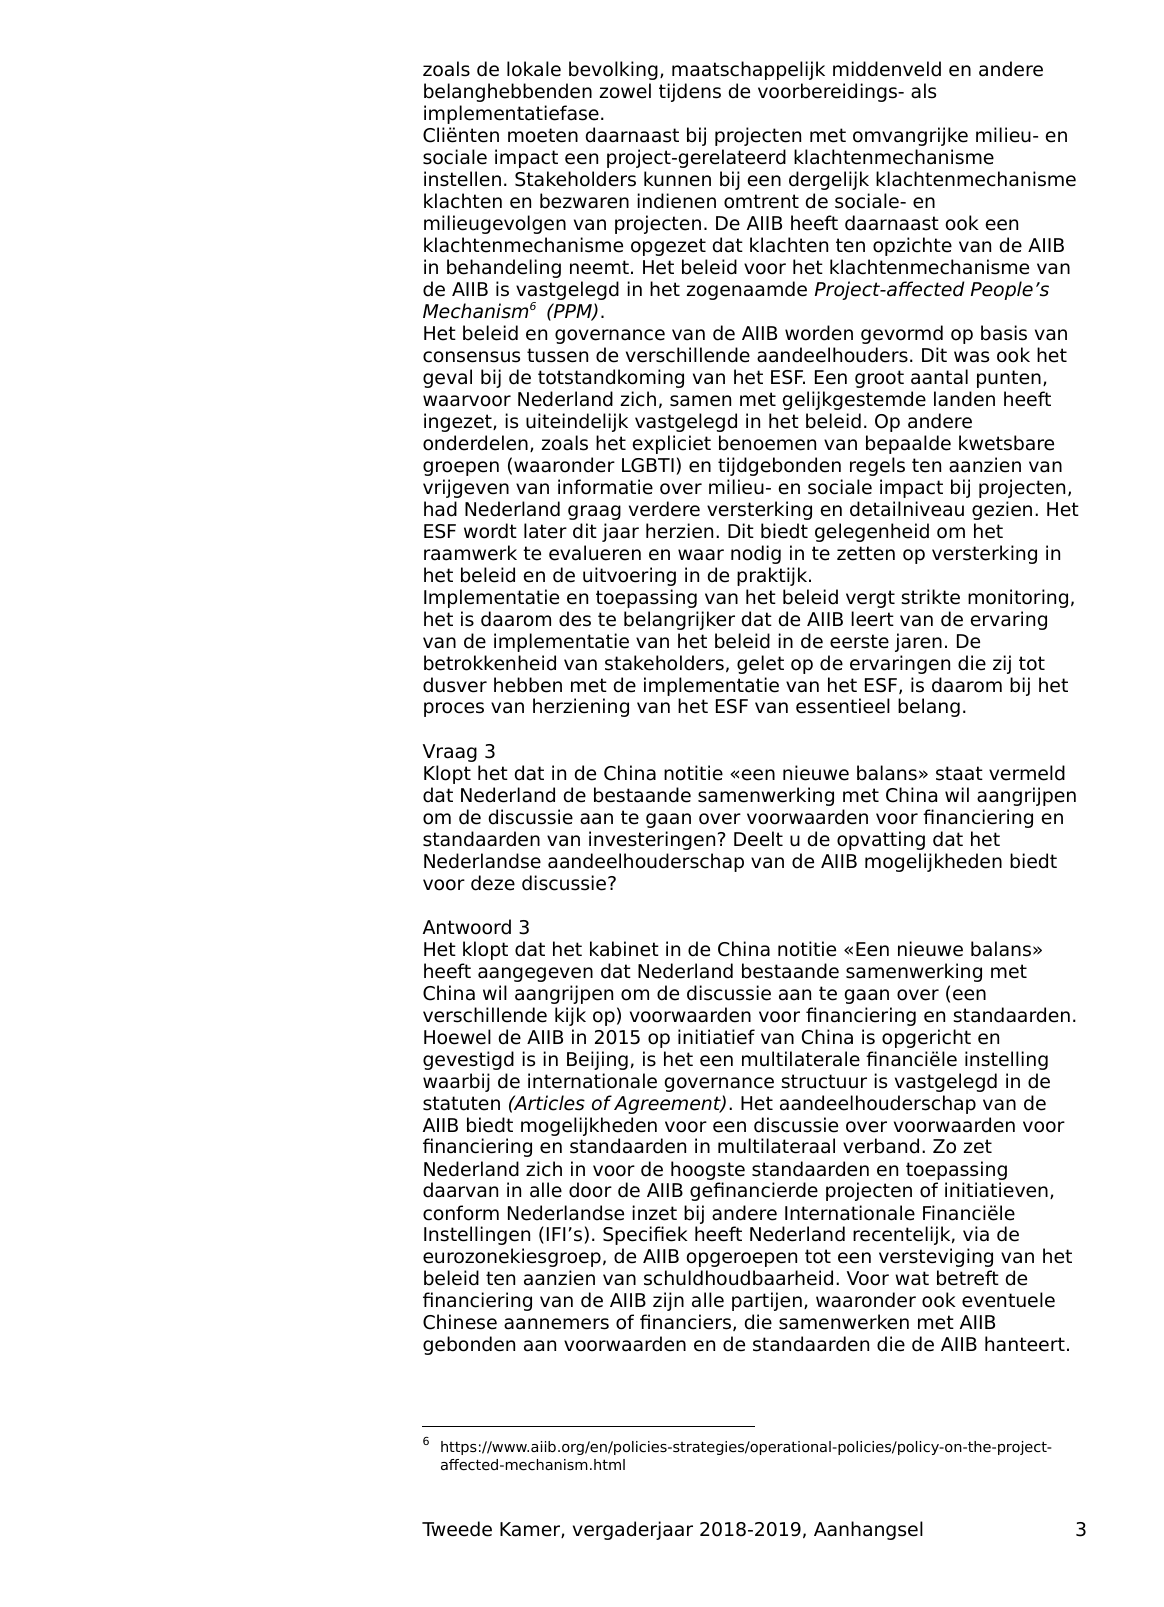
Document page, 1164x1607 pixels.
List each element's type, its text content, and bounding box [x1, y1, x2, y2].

text Cliënten moeten daarnaast bij projecten met omvangrijke milieu- en sociale impact een project-gerelateerd klachtenmechanisme instellen. Stakeholders kunnen bij een dergelijk klachtenmechanisme klachten en bezwaren indienen omtrent de sociale- en milieugevolgen van projecten. De AIIB heeft daarnaast ook een klachtenmechanisme opgezet dat klachten ten opzichte van de AIIB in behandeling neemt. Het beleid voor het klachtenmechanisme van de AIIB is vastgelegd in het zogenaamde Project-affected People’s Mechanism (PPM). [422, 125, 1087, 323]
text zoals de lokale bevolking, maatschappelijk middenveld en andere belanghebbenden zowel tijdens de voorbereidings- als implementatiefase. [422, 59, 1087, 125]
text Hoewel de AIIB in 2015 op initiatief van China is opgericht en gevestigd is in Beijing, is het een multilaterale financiële instelling waarbij de internationale governance structuur is vastgelegd in de statuten (Articles of Agreement). Het aandeelhouderschap van de AIIB biedt mogelijkheden voor een discussie over voorwaarden voor financiering en standaarden in multilateraal verband. Zo zet Nederland zich in voor de hoogste standaarden en toepassing daarvan in alle door de AIIB gefinancierde projecten of initiatieven, conform Nederlandse inzet bij andere Internationale Financiële Instellingen (IFI’s). Specifiek heeft Nederland recentelijk, via de eurozonekiesgroep, de AIIB opgeroepen tot een versteviging van het beleid ten aanzien van schuldhoudbaarheid. Voor wat betreft de financiering van de AIIB zijn alle partijen, waaronder ook eventuele Chinese aannemers of financiers, die samenwerken met AIIB gebonden aan voorwaarden en de standaarden die de AIIB hanteert. [422, 1027, 1087, 1356]
text https://www.aiib.org/en/policies-strategies/operational-policies/policy-on-the-project-affected-mechanism.html [422, 1435, 1087, 1474]
text Het klopt dat het kabinet in de China notitie «Een nieuwe balans» heeft aangegeven dat Nederland bestaande samenwerking met China wil aangrijpen om de discussie aan te gaan over (een verschillende kijk op) voorwaarden voor financiering en standaarden. [422, 939, 1087, 1027]
text Het beleid en governance van de AIIB worden gevormd op basis van consensus tussen de verschillende aandeelhouders. Dit was ook het geval bij de totstandkoming van het ESF. Een groot aantal punten, waarvoor Nederland zich, samen met gelijkgestemde landen heeft ingezet, is uiteindelijk vastgelegd in het beleid. Op andere onderdelen, zoals het expliciet benoemen van bepaalde kwetsbare groepen (waaronder LGBTI) en tijdgebonden regels ten aanzien van vrijgeven van informatie over milieu- en sociale impact bij projecten, had Nederland graag verdere versterking en detailniveau gezien. Het ESF wordt later dit jaar herzien. Dit biedt gelegenheid om het raamwerk te evalueren en waar nodig in te zetten op versterking in het beleid en de uitvoering in de praktijk. [422, 323, 1087, 587]
text Klopt het dat in de China notitie «een nieuwe balans» staat vermeld dat Nederland de bestaande samenwerking met China wil aangrijpen om de discussie aan te gaan over voorwaarden voor financiering en standaarden van investeringen? Deelt u de opvatting dat het Nederlandse aandeelhouderschap van de AIIB mogelijkheden biedt voor deze discussie? [422, 763, 1087, 894]
text Antwoord 3 [422, 917, 1087, 939]
text Vraag 3 [422, 741, 1087, 763]
text Implementatie en toepassing van het beleid vergt strikte monitoring, het is daarom des te belangrijker dat de AIIB leert van de ervaring van de implementatie van het beleid in de eerste jaren. De betrokkenheid van stakeholders, gelet op de ervaringen die zij tot dusver hebben met de implementatie van het ESF, is daarom bij het proces van herziening van het ESF van essentieel belang. [422, 587, 1087, 718]
